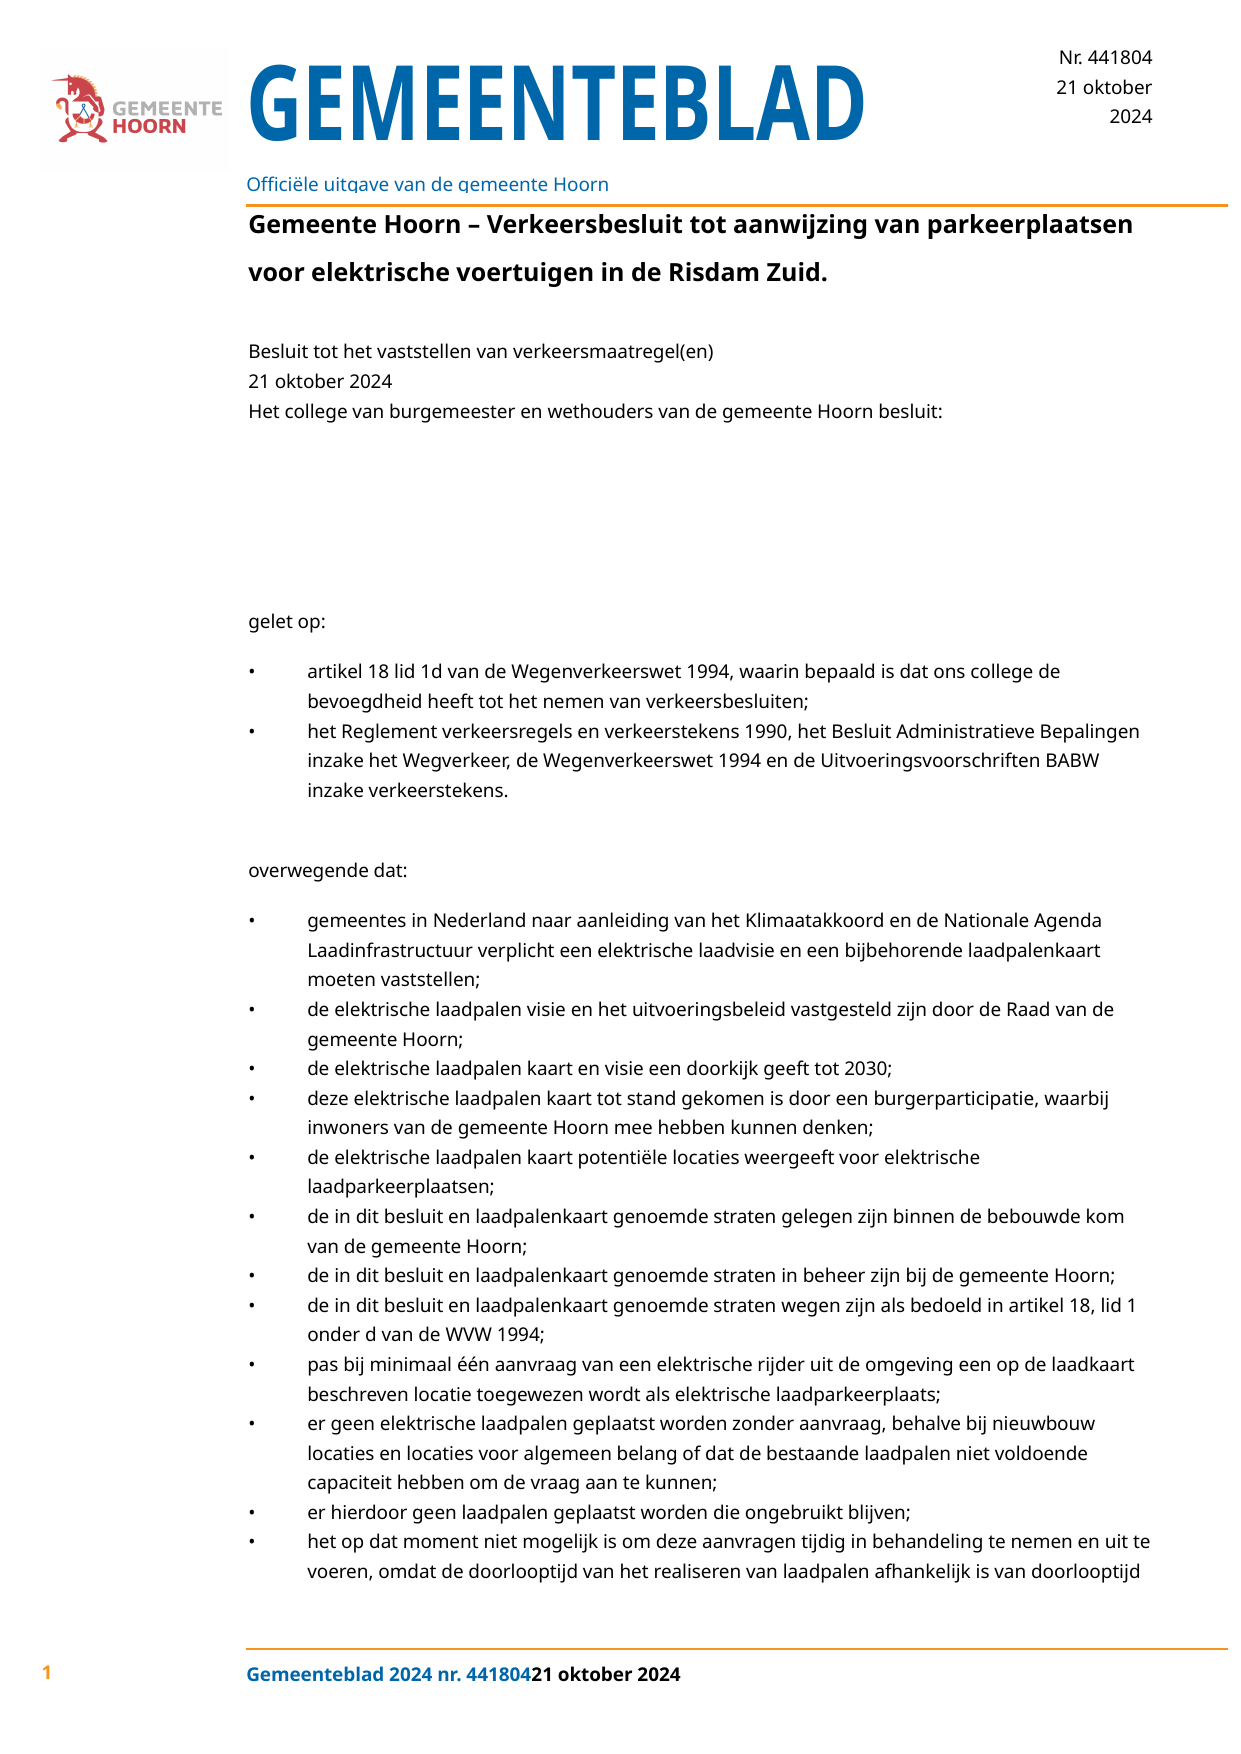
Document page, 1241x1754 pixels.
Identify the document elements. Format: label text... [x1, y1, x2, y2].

list de in dit besluit en laadpalenkaart genoemde straten in beheer zijn bij de gemeente Hoorn; [248, 1262, 1152, 1288]
picture [41, 47, 231, 172]
list de in dit besluit en laadpalenkaart genoemde straten gelegen zijn binnen de bebouwde kom van de gemeente Hoorn; [248, 1203, 1152, 1258]
text overwegende dat: [248, 857, 1152, 883]
list er geen elektrische laadpalen geplaatst worden zonder aanvraag, behalve bij nieuwbouw locaties en locaties voor algemeen belang of dat de bestaande laadpalen niet voldoende capaciteit hebben om de vraag aan te kunnen; [248, 1410, 1152, 1495]
text 21 oktober 2024 [248, 368, 1152, 394]
list het Reglement verkeersregels en verkeerstekens 1990, het Besluit Administratieve Bepalingen inzake het Wegverkeer, de Wegenverkeerswet 1994 en de Uitvoeringsvoorschriften BABW inzake verkeerstekens. [248, 718, 1152, 803]
text gelet op: [248, 608, 1152, 634]
list de elektrische laadpalen kaart en visie een doorkijk geeft tot 2030; [248, 1055, 1152, 1081]
text Gemeente Hoorn – Verkeersbesluit tot aanwijzing van parkeerplaatsen voor elektrische voertuigen in de Risdam Zuid. [248, 207, 1152, 288]
list er hierdoor geen laadpalen geplaatst worden die ongebruikt blijven; [248, 1499, 1152, 1525]
list de elektrische laadpalen visie en het uitvoeringsbeleid vastgesteld zijn door de Raad van de gemeente Hoorn; [248, 996, 1152, 1051]
list pas bij minimaal één aanvraag van een elektrische rijder uit de omgeving een op de laadkaart beschreven locatie toegewezen wordt als elektrische laadparkeerplaats; [248, 1351, 1152, 1406]
text Het college van burgemeester en wethouders van de gemeente Hoorn besluit: [248, 398, 1152, 423]
list de in dit besluit en laadpalenkaart genoemde straten wegen zijn als bedoeld in artikel 18, lid 1 onder d van de WVW 1994; [248, 1292, 1152, 1347]
list de elektrische laadpalen kaart potentiële locaties weergeeft voor elektrische laadparkeerplaatsen; [248, 1144, 1152, 1199]
text Besluit tot het vaststellen van verkeersmaatregel(en) [248, 339, 1152, 364]
list het op dat moment niet mogelijk is om deze aanvragen tijdig in behandeling te nemen en uit te voeren, omdat de doorlooptijd van het realiseren van laadpalen afhankelijk is van doorlooptijd [248, 1529, 1152, 1584]
list deze elektrische laadpalen kaart tot stand gekomen is door een burgerparticipatie, waarbij inwoners van de gemeente Hoorn mee hebben kunnen denken; [248, 1085, 1152, 1140]
list gemeentes in Nederland naar aanleiding van het Klimaatakkoord en de Nationale Agenda Laadinfrastructuur verplicht een elektrische laadvisie en een bijbehorende laadpalenkaart moeten vaststellen; [248, 907, 1152, 992]
list artikel 18 lid 1d van de Wegenverkeerswet 1994, waarin bepaald is dat ons college de bevoegdheid heeft tot het nemen van verkeersbesluiten; [248, 659, 1152, 714]
